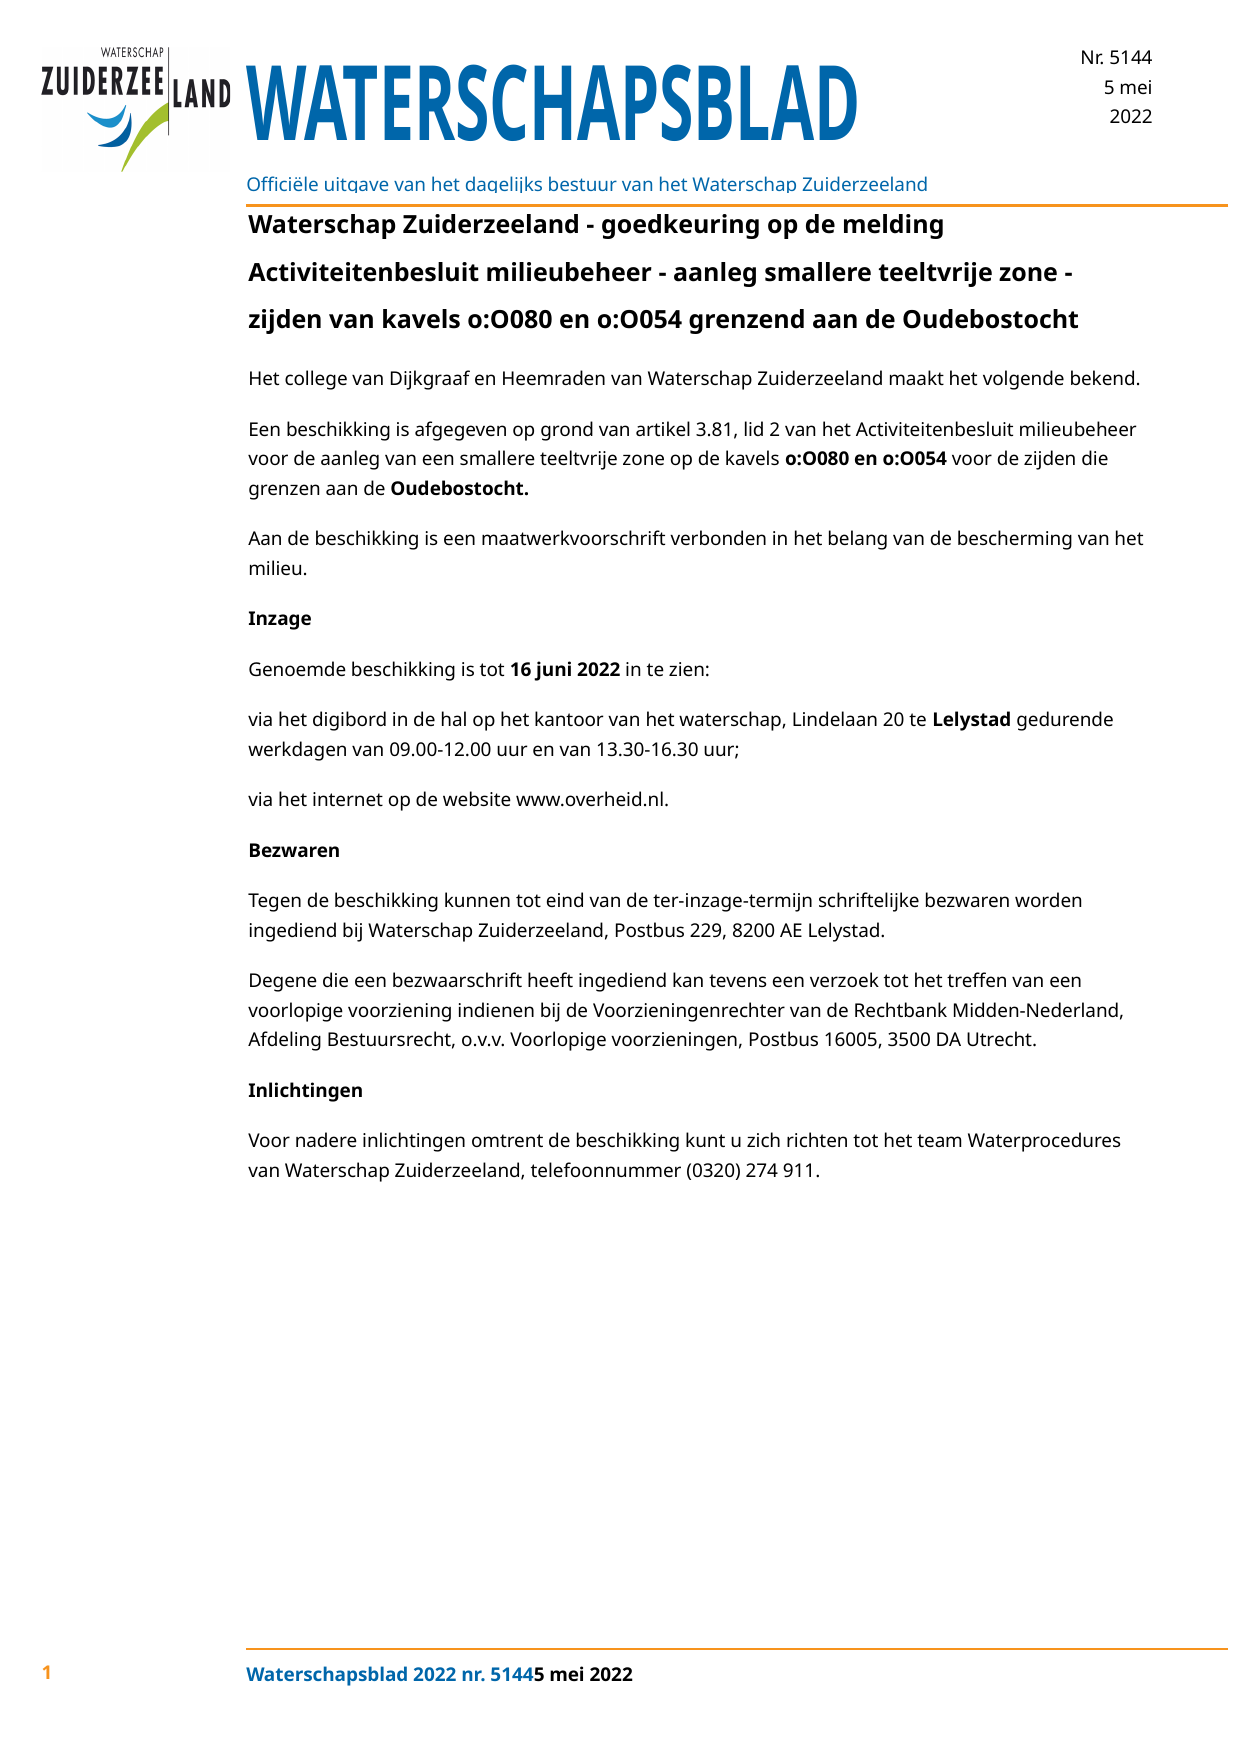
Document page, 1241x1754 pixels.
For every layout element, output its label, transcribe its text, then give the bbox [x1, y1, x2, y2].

text Degene die een bezwaarschrift heeft ingediend kan tevens een verzoek tot het treffen van een voorlopige voorziening indienen bij de Voorzieningenrechter van de Rechtbank Midden-Nederland, Afdeling Bestuursrecht, o.v.v. Voorlopige voorzieningen, Postbus 16005, 3500 DA Utrecht. [248, 967, 1152, 1052]
text via het digibord in de hal op het kantoor van het waterschap, Lindelaan 20 te Lelystad gedurende werkdagen van 09.00-12.00 uur en van 13.30-16.30 uur; [248, 706, 1152, 762]
text Waterschap Zuiderzeeland - goedkeuring op de melding Activiteitenbesluit milieubeheer - aanleg smallere teeltvrije zone - zijden van kavels o:O080 en o:O054 grenzend aan de Oudebostocht [248, 207, 1152, 336]
text Aan de beschikking is een maatwerkvoorschrift verbonden in het belang van de bescherming van het milieu. [248, 526, 1152, 581]
text Het college van Dijkgraaf en Heemraden van Waterschap Zuiderzeeland maakt het volgende bekend. [248, 366, 1152, 391]
picture [41, 47, 231, 172]
text Voor nadere inlichtingen omtrent de beschikking kunt u zich richten tot het team Waterprocedures van Waterschap Zuiderzeeland, telefoonnummer (0320) 274 911. [248, 1127, 1152, 1182]
text Een beschikking is afgegeven op grond van artikel 3.81, lid 2 van het Activiteitenbesluit milieu­beheer voor de aanleg van een smallere teeltvrije zone op de kavels o:O080 en o:O054 voor de zijden die grenzen aan de Oudebostocht. [248, 416, 1152, 501]
text Genoemde beschikking is tot 16 juni 2022 in te zien: [248, 656, 1152, 682]
text Inzage [248, 606, 1152, 631]
text via het internet op de website www.overheid.nl. [248, 786, 1152, 812]
text Tegen de beschikking kunnen tot eind van de ter-inzage-termijn schriftelijke bezwaren worden ingediend bij Waterschap Zuiderzeeland, Postbus 229, 8200 AE Lelystad. [248, 887, 1152, 942]
text Bezwaren [248, 837, 1152, 862]
text Inlichtingen [248, 1077, 1152, 1102]
